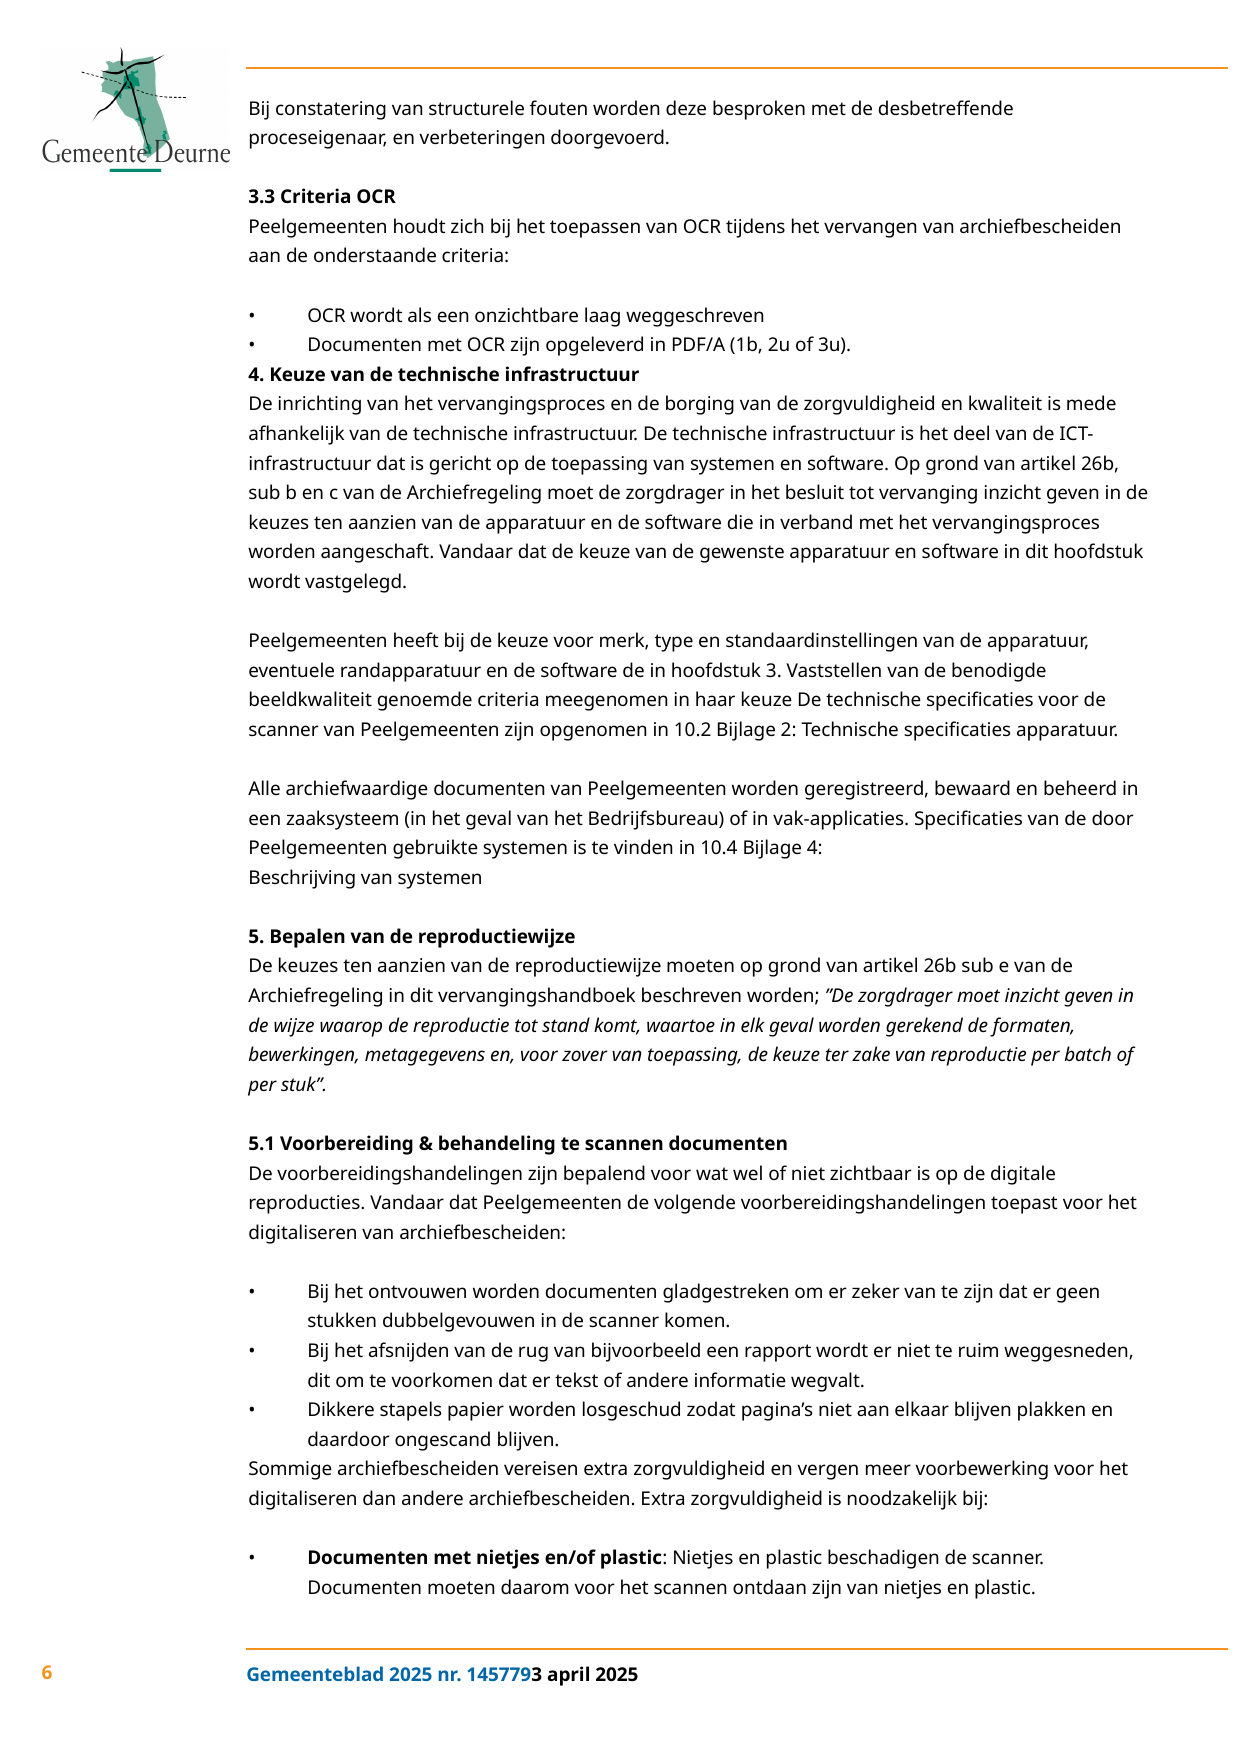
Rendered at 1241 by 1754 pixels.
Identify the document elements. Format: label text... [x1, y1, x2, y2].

list Dikkere stapels papier worden losgeschud zodat pagina’s niet aan elkaar blijven plakken en daardoor ongescand blijven. [248, 1396, 1152, 1452]
list Documenten met OCR zijn opgeleverd in PDF/A (1b, 2u of 3u). [248, 331, 1152, 357]
text Bij constatering van structurele fouten worden deze besproken met de desbetreffende proceseigenaar, en verbeteringen doorgevoerd. [248, 95, 1152, 150]
list Bij het ontvouwen worden documenten gladgestreken om er zeker van te zijn dat er geen stukken dubbelgevouwen in de scanner komen. [248, 1278, 1152, 1333]
text De inrichting van het vervangingsproces en de borging van de zorgvuldigheid en kwaliteit is mede afhankelijk van de technische infrastructuur. De technische infrastructuur is het deel van de ICT-infrastructuur dat is gericht op de toepassing van systemen en software. Op grond van artikel 26b, sub b en c van de Archiefregeling moet de zorgdrager in het besluit tot vervanging inzicht geven in de keuzes ten aanzien van de apparatuur en de software die in verband met het vervangingsproces worden aangeschaft. Vandaar dat de keuze van de gewenste apparatuur en software in dit hoofdstuk wordt vastgelegd. [248, 391, 1152, 594]
text 5.1 Voorbereiding & behandeling te scannen documenten [248, 1130, 1152, 1156]
list OCR wordt als een onzichtbare laag weggeschreven [248, 302, 1152, 328]
text Peelgemeenten houdt zich bij het toepassen van OCR tijdens het vervangen van archiefbescheiden aan de onderstaande criteria: [248, 213, 1152, 268]
text De voorbereidingshandelingen zijn bepalend voor wat wel of niet zichtbaar is op de digitale reproducties. Vandaar dat Peelgemeenten de volgende voorbereidingshandelingen toepast voor het digitaliseren van archiefbescheiden: [248, 1160, 1152, 1245]
text 4. Keuze van de technische infrastructuur [248, 361, 1152, 387]
text Peelgemeenten heeft bij de keuze voor merk, type en standaardinstellingen van de apparatuur, eventuele randapparatuur en de software de in hoofdstuk 3. Vaststellen van de benodigde beeldkwaliteit genoemde criteria meegenomen in haar keuze De technische specificaties voor de scanner van Peelgemeenten zijn opgenomen in 10.2 Bijlage 2: Technische specificaties apparatuur. [248, 627, 1152, 742]
text Beschrijving van systemen [248, 864, 1152, 890]
list Documenten met nietjes en/of plastic: Nietjes en plastic beschadigen de scanner. Documenten moeten daarom voor het scannen ontdaan zijn van nietjes en plastic. [248, 1544, 1152, 1600]
text Sommige archiefbescheiden vereisen extra zorgvuldigheid en vergen meer voorbewerking voor het digitaliseren dan andere archiefbescheiden. Extra zorgvuldigheid is noodzakelijk bij: [248, 1456, 1152, 1511]
picture [41, 47, 231, 172]
list Bij het afsnijden van de rug van bijvoorbeeld een rapport wordt er niet te ruim weggesneden, dit om te voorkomen dat er tekst of andere informatie wegvalt. [248, 1337, 1152, 1393]
text Alle archiefwaardige documenten van Peelgemeenten worden geregistreerd, bewaard en beheerd in een zaaksysteem (in het geval van het Bedrijfsbureau) of in vak-applicaties. Specificaties van de door Peelgemeenten gebruikte systemen is te vinden in 10.4 Bijlage 4: [248, 775, 1152, 860]
text 5. Bepalen van de reproductiewijze [248, 923, 1152, 949]
text 3.3 Criteria OCR [248, 183, 1152, 209]
text De keuzes ten aanzien van de reproductiewijze moeten op grond van artikel 26b sub e van de Archiefregeling in dit vervangingshandboek beschreven worden; ”De zorgdrager moet inzicht geven in de wijze waarop de reproductie tot stand komt, waartoe in elk geval worden gerekend de formaten, bewerkingen, metagegevens en, voor zover van toepassing, de keuze ter zake van reproductie per batch of per stuk”. [248, 953, 1152, 1097]
